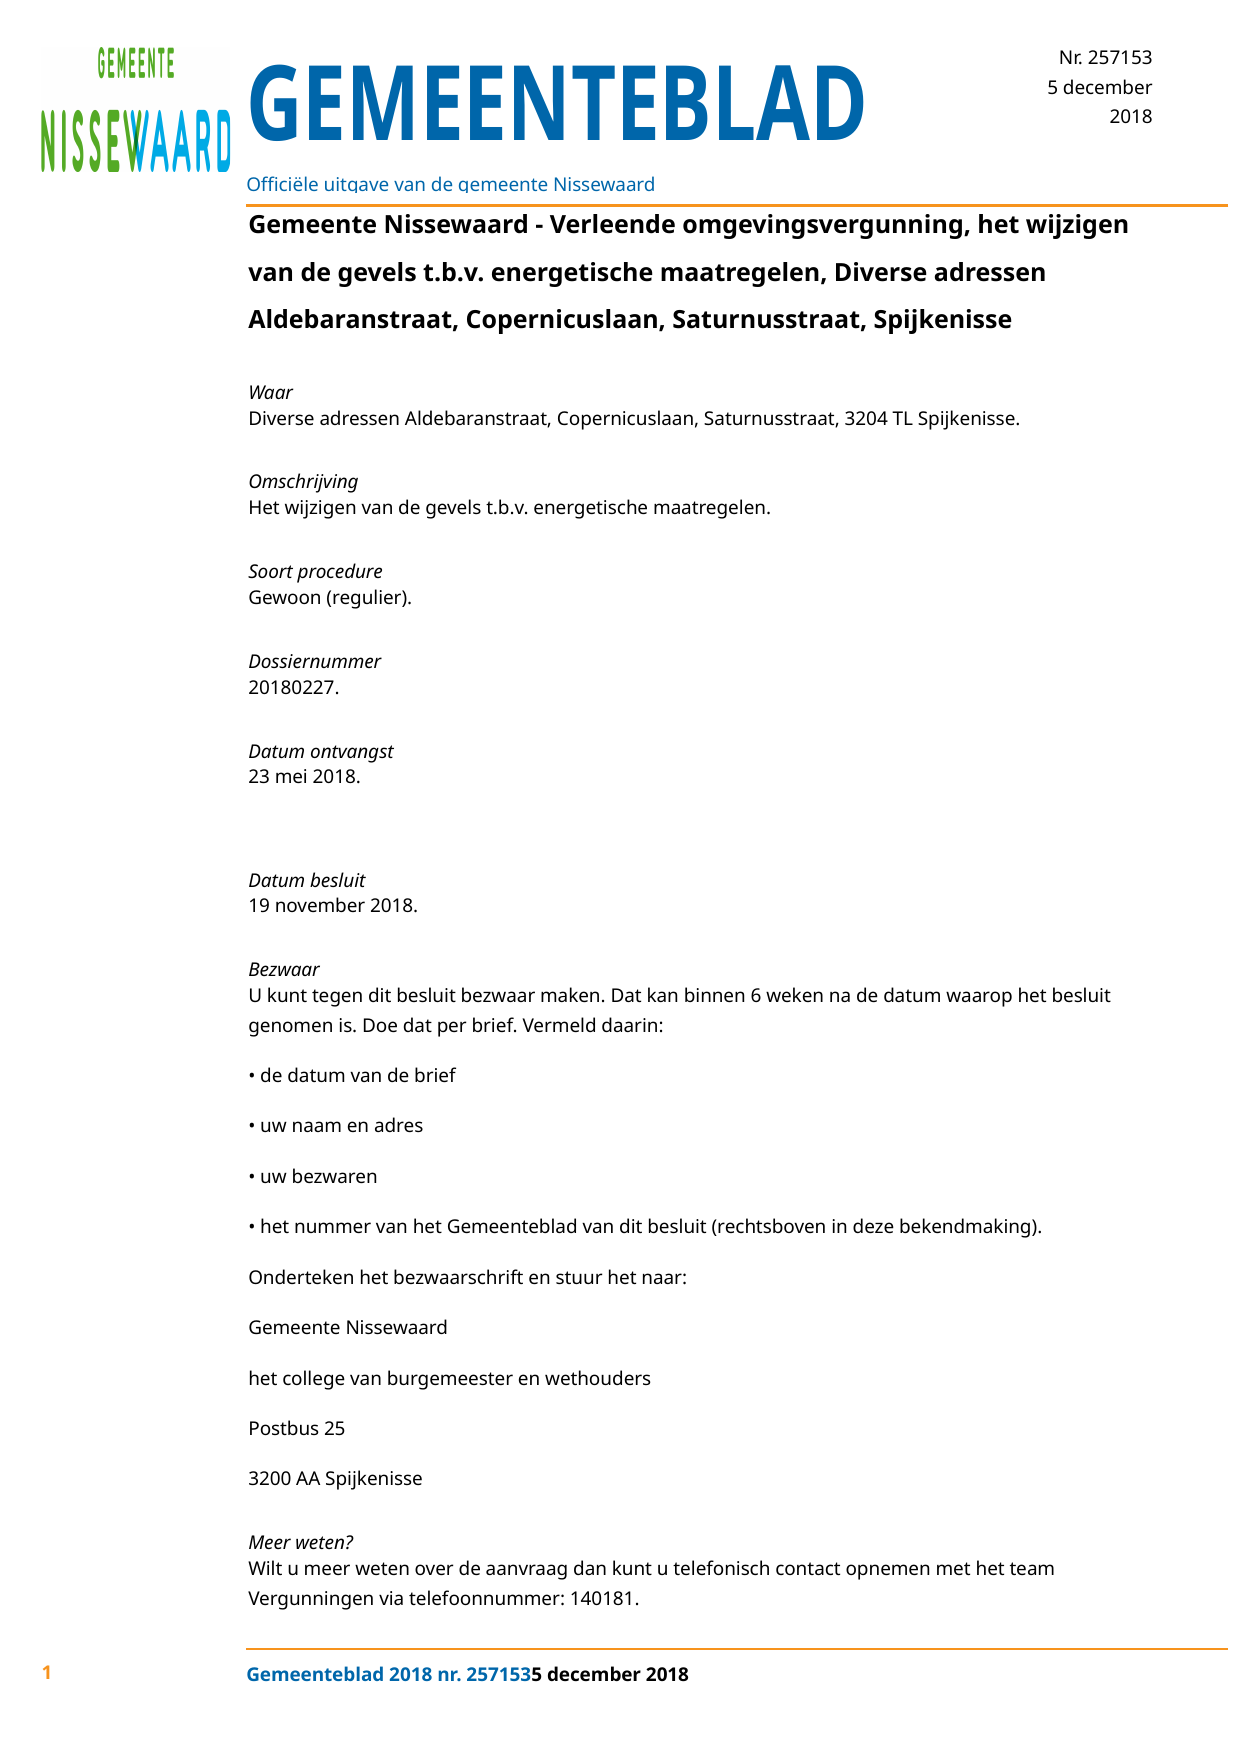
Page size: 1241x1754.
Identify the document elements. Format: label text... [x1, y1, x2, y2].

text U kunt tegen dit besluit bezwaar maken. Dat kan binnen 6 weken na de datum waarop het besluit genomen is. Doe dat per brief. Vermeld daarin: [248, 982, 1152, 1037]
text Het wijzigen van de gevels t.b.v. energetische maatregelen. [248, 494, 1152, 520]
text Bezwaar [248, 956, 1152, 982]
text Waar [248, 379, 1152, 405]
picture [154, 157, 165, 172]
text • uw naam en adres [248, 1113, 1152, 1138]
text Diverse adressen Aldebaranstraat, Copernicuslaan, Saturnusstraat, 3204 TL Spijkenisse. [248, 405, 1152, 431]
picture [41, 47, 231, 172]
text Gemeente Nissewaard [248, 1314, 1152, 1340]
text 19 november 2018. [248, 892, 1152, 918]
text Dossiernummer [248, 648, 1152, 674]
text Gemeente Nissewaard - Verleende omgevingsvergunning, het wijzigen van de gevels t.b.v. energetische maatregelen, Diverse adressen Aldebaranstraat, Copernicuslaan, Saturnusstraat, Spijkenisse [248, 207, 1152, 336]
picture [176, 157, 187, 172]
text • uw bezwaren [248, 1163, 1152, 1189]
picture [222, 122, 227, 160]
picture [200, 151, 206, 172]
text Wilt u meer weten over de aanvraag dan kunt u telefonisch contact opnemen met het team Vergunningen via telefoonnummer: 140181. [248, 1555, 1152, 1611]
text het college van burgemeester en wethouders [248, 1365, 1152, 1390]
text Soort procedure [248, 558, 1152, 584]
picture [201, 122, 206, 138]
text • de datum van de brief [248, 1062, 1152, 1088]
text Datum ontvangst [248, 738, 1152, 763]
text • het nummer van het Gemeenteblad van dit besluit (rechtsboven in deze bekendmaking). [248, 1213, 1152, 1239]
text Postbus 25 [248, 1415, 1152, 1441]
text Gewoon (regulier). [248, 584, 1152, 610]
text 23 mei 2018. [248, 763, 1152, 789]
text Onderteken het bezwaarschrift en stuur het naar: [248, 1264, 1152, 1289]
text Datum besluit [248, 867, 1152, 892]
text 3200 AA Spijkenisse [248, 1466, 1152, 1491]
text Meer weten? [248, 1529, 1152, 1555]
text Omschrijving [248, 469, 1152, 494]
text 20180227. [248, 674, 1152, 699]
